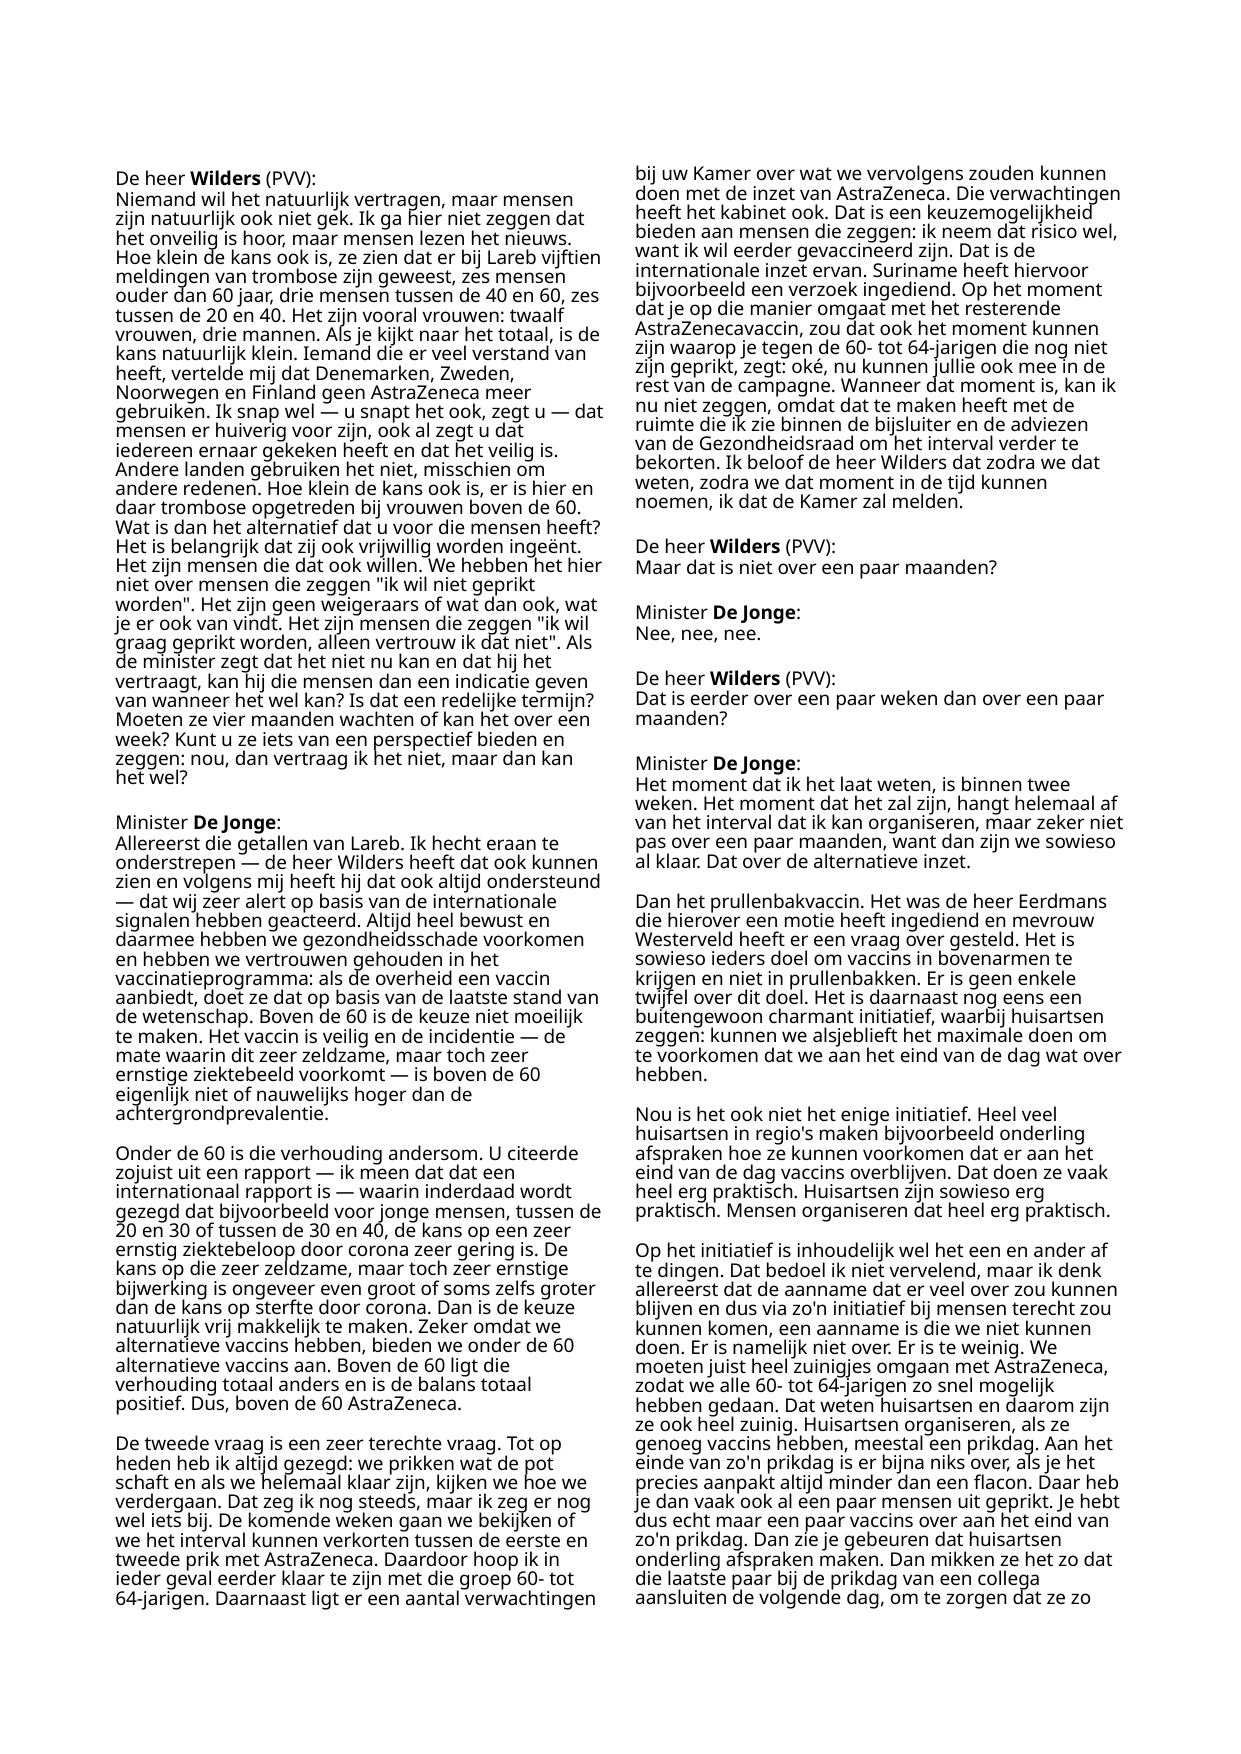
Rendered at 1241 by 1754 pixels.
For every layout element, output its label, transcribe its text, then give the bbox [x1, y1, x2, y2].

text De heer Wilders (PVV): [635, 665, 1125, 690]
text Onder de 60 is die verhouding andersom. U citeerde zojuist uit een rapport — ik meen dat dat een internationaal rapport is — waarin inderdaad wordt gezegd dat bijvoorbeeld voor jonge mensen, tussen de 20 en 30 of tussen de 30 en 40, de kans op een zeer ernstig ziektebeloop door corona zeer gering is. De kans op die zeer zeldzame, maar toch zeer ernstige bijwerking is ongeveer even groot of soms zelfs groter dan de kans op sterfte door corona. Dan is de keuze natuurlijk vrij makkelijk te maken. Zeker omdat we alternatieve vaccins hebben, bieden we onder de 60 alternatieve vaccins aan. Boven de 60 ligt die verhouding totaal anders en is de balans totaal positief. Dus, boven de 60 AstraZeneca. [115, 1145, 605, 1414]
text Minister De Jonge: [635, 599, 1125, 624]
text bij uw Kamer over wat we vervolgens zouden kunnen doen met de inzet van AstraZeneca. Die verwachtingen heeft het kabinet ook. Dat is een keuzemogelijkheid bieden aan mensen die zeggen: ik neem dat risico wel, want ik wil eerder gevaccineerd zijn. Dat is de internationale inzet ervan. Suriname heeft hiervoor bijvoorbeeld een verzoek ingediend. Op het moment dat je op die manier omgaat met het resterende AstraZenecavaccin, zou dat ook het moment kunnen zijn waarop je tegen de 60- tot 64-jarigen die nog niet zijn geprikt, zegt: oké, nu kunnen jullie ook mee in de rest van de campagne. Wanneer dat moment is, kan ik nu niet zeggen, omdat dat te maken heeft met de ruimte die ik zie binnen de bijsluiter en de adviezen van de Gezondheidsraad om het interval verder te bekorten. Ik beloof de heer Wilders dat zodra we dat weten, zodra we dat moment in de tijd kunnen noemen, ik dat de Kamer zal melden. [635, 165, 1125, 512]
text Minister De Jonge: [115, 809, 605, 835]
text Maar dat is niet over een paar maanden? [635, 559, 1125, 578]
text Nee, nee, nee. [635, 624, 1125, 644]
text Minister De Jonge: [635, 750, 1125, 776]
text De heer Wilders (PVV): [115, 165, 605, 191]
text Dat is eerder over een paar weken dan over een paar maanden? [635, 690, 1125, 729]
text Allereerst die getallen van Lareb. Ik hecht eraan te onderstrepen — de heer Wilders heeft dat ook kunnen zien en volgens mij heeft hij dat ook altijd ondersteund — dat wij zeer alert op basis van de internationale signalen hebben geacteerd. Altijd heel bewust en daarmee hebben we gezondheidsschade voorkomen en hebben we vertrouwen gehouden in het vaccinatieprogramma: als de overheid een vaccin aanbiedt, doet ze dat op basis van de laatste stand van de wetenschap. Boven de 60 is de keuze niet moeilijk te maken. Het vaccin is veilig en de incidentie — de mate waarin dit zeer zeldzame, maar toch zeer ernstige ziektebeeld voorkomt — is boven de 60 eigenlijk niet of nauwelijks hoger dan de achtergrondprevalentie. [115, 835, 605, 1124]
text Het moment dat ik het laat weten, is binnen twee weken. Het moment dat het zal zijn, hangt helemaal af van het interval dat ik kan organiseren, maar zeker niet pas over een paar maanden, want dan zijn we sowieso al klaar. Dat over de alternatieve inzet. [635, 776, 1125, 872]
text De heer Wilders (PVV): [635, 533, 1125, 559]
text Niemand wil het natuurlijk vertragen, maar mensen zijn natuurlijk ook niet gek. Ik ga hier niet zeggen dat het onveilig is hoor, maar mensen lezen het nieuws. Hoe klein de kans ook is, ze zien dat er bij Lareb vijftien meldingen van trombose zijn geweest, zes mensen ouder dan 60 jaar, drie mensen tussen de 40 en 60, zes tussen de 20 en 40. Het zijn vooral vrouwen: twaalf vrouwen, drie mannen. Als je kijkt naar het totaal, is de kans natuurlijk klein. Iemand die er veel verstand van heeft, vertelde mij dat Denemarken, Zweden, Noorwegen en Finland geen AstraZeneca meer gebruiken. Ik snap wel — u snapt het ook, zegt u — dat mensen er huiverig voor zijn, ook al zegt u dat iedereen ernaar gekeken heeft en dat het veilig is. Andere landen gebruiken het niet, misschien om andere redenen. Hoe klein de kans ook is, er is hier en daar trombose opgetreden bij vrouwen boven de 60. Wat is dan het alternatief dat u voor die mensen heeft? Het is belangrijk dat zij ook vrijwillig worden ingeënt. Het zijn mensen die dat ook willen. We hebben het hier niet over mensen die zeggen "ik wil niet geprikt worden". Het zijn geen weigeraars of wat dan ook, wat je er ook van vindt. Het zijn mensen die zeggen "ik wil graag geprikt worden, alleen vertrouw ik dat niet". Als de minister zegt dat het niet nu kan en dat hij het vertraagt, kan hij die mensen dan een indicatie geven van wanneer het wel kan? Is dat een redelijke termijn? Moeten ze vier maanden wachten of kan het over een week? Kunt u ze iets van een perspectief bieden en zeggen: nou, dan vertraag ik het niet, maar dan kan het wel? [115, 191, 605, 788]
text De tweede vraag is een zeer terechte vraag. Tot op heden heb ik altijd gezegd: we prikken wat de pot schaft en als we helemaal klaar zijn, kijken we hoe we verdergaan. Dat zeg ik nog steeds, maar ik zeg er nog wel iets bij. De komende weken gaan we bekijken of we het interval kunnen verkorten tussen de eerste en tweede prik met AstraZeneca. Daardoor hoop ik in ieder geval eerder klaar te zijn met die groep 60- tot 64-jarigen. Daarnaast ligt er een aantal verwachtingen [115, 1435, 605, 1609]
text Nou is het ook niet het enige initiatief. Heel veel huisartsen in regio's maken bijvoorbeeld onderling afspraken hoe ze kunnen voorkomen dat er aan het eind van de dag vaccins overblijven. Dat doen ze vaak heel erg praktisch. Huisartsen zijn sowieso erg praktisch. Mensen organiseren dat heel erg praktisch. [635, 1106, 1125, 1222]
text Dan het prullenbakvaccin. Het was de heer Eerdmans die hierover een motie heeft ingediend en mevrouw Westerveld heeft er een vraag over gesteld. Het is sowieso ieders doel om vaccins in bovenarmen te krijgen en niet in prullenbakken. Er is geen enkele twijfel over dit doel. Het is daarnaast nog eens een buitengewoon charmant initiatief, waarbij huisartsen zeggen: kunnen we alsjeblieft het maximale doen om te voorkomen dat we aan het eind van de dag wat over hebben. [635, 893, 1125, 1085]
text Op het initiatief is inhoudelijk wel het een en ander af te dingen. Dat bedoel ik niet vervelend, maar ik denk allereerst dat de aanname dat er veel over zou kunnen blijven en dus via zo'n initiatief bij mensen terecht zou kunnen komen, een aanname is die we niet kunnen doen. Er is namelijk niet over. Er is te weinig. We moeten juist heel zuinigjes omgaan met AstraZeneca, zodat we alle 60- tot 64-jarigen zo snel mogelijk hebben gedaan. Dat weten huisartsen en daarom zijn ze ook heel zuinig. Huisartsen organiseren, als ze genoeg vaccins hebben, meestal een prikdag. Aan het einde van zo'n prikdag is er bijna niks over, als je het precies aanpakt altijd minder dan een flacon. Daar heb je dan vaak ook al een paar mensen uit geprikt. Je hebt dus echt maar een paar vaccins over aan het eind van zo'n prikdag. Dan zie je gebeuren dat huisartsen onderling afspraken maken. Dan mikken ze het zo dat die laatste paar bij de prikdag van een collega aansluiten de volgende dag, om te zorgen dat ze zo [635, 1242, 1125, 1608]
